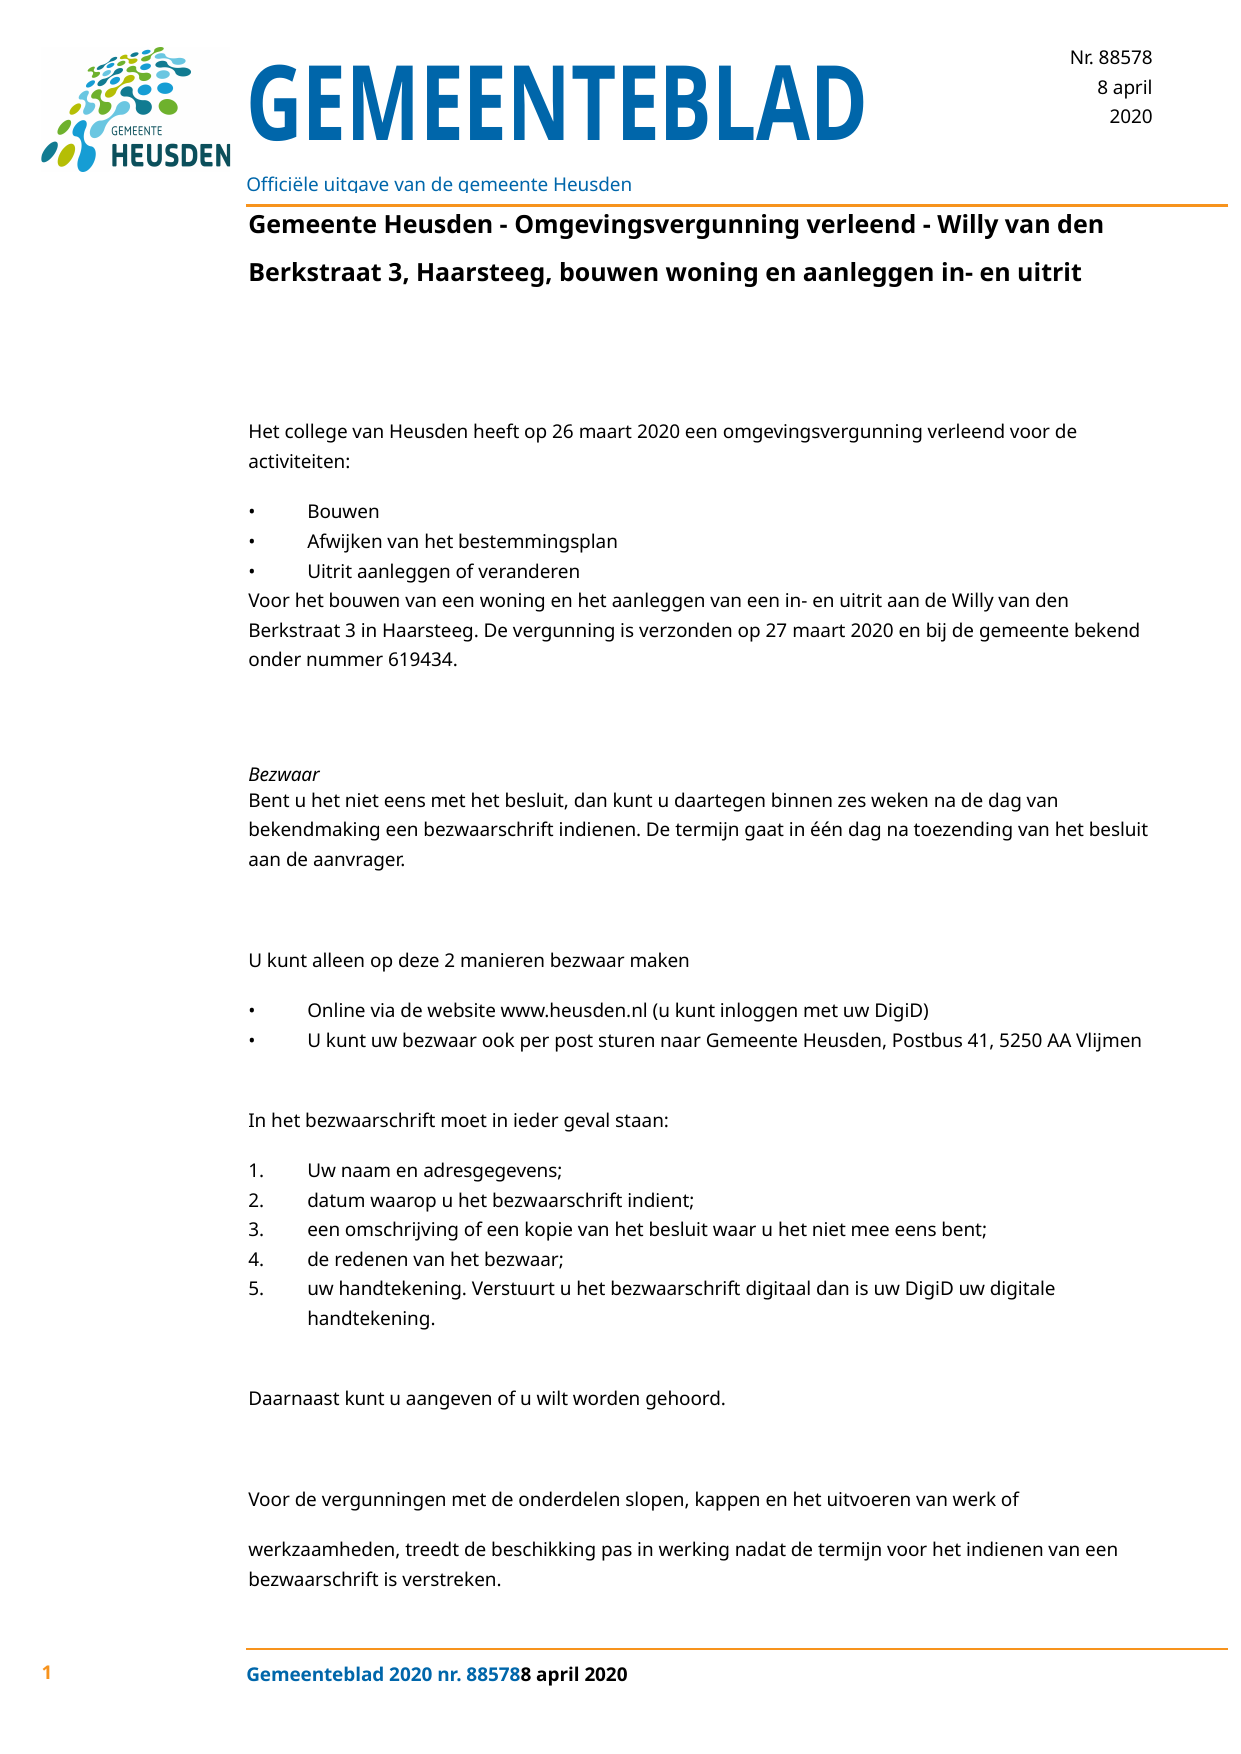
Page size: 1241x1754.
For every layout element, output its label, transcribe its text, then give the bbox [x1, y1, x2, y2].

list Afwijken van het bestemmingsplan [248, 528, 1152, 554]
text Voor het bouwen van een woning en het aanleggen van een in- en uitrit aan de Willy van den Berkstraat 3 in Haarsteeg. De vergunning is verzonden op 27 maart 2020 en bij de gemeente bekend onder nummer 619434. [248, 587, 1152, 672]
text Gemeente Heusden - Omgevingsvergunning verleend - Willy van den Berkstraat 3, Haarsteeg, bouwen woning en aanleggen in- en uitrit [248, 207, 1152, 288]
picture [41, 47, 231, 172]
text In het bezwaarschrift moet in ieder geval staan: [248, 1107, 1152, 1132]
text Bent u het niet eens met het besluit, dan kunt u daartegen binnen zes weken na de dag van bekendmaking een bezwaarschrift indienen. De termijn gaat in één dag na toezending van het besluit aan de aanvrager. [248, 787, 1152, 872]
text Bezwaar [248, 761, 1152, 787]
text Daarnaast kunt u aangeven of u wilt worden gehoord. [248, 1385, 1152, 1411]
list Bouwen [248, 499, 1152, 524]
list Uw naam en adresgegevens; [248, 1157, 1152, 1183]
text U kunt alleen op deze 2 manieren bezwaar maken [248, 947, 1152, 972]
list datum waarop u het bezwaarschrift indient; [248, 1187, 1152, 1212]
list een omschrijving of een kopie van het besluit waar u het niet mee eens bent; [248, 1216, 1152, 1242]
text Het college van Heusden heeft op 26 maart 2020 een omgevingsvergunning verleend voor de activiteiten: [248, 419, 1152, 474]
list uw handtekening. Verstuurt u het bezwaarschrift digitaal dan is uw DigiD uw digitale handtekening. [248, 1276, 1152, 1331]
list de redenen van het bezwaar; [248, 1246, 1152, 1272]
list Uitrit aanleggen of veranderen [248, 558, 1152, 584]
list Online via de website www.heusden.nl (u kunt inloggen met uw DigiD) [248, 997, 1152, 1023]
text werkzaamheden, treedt de beschikking pas in werking nadat de termijn voor het indienen van een bezwaarschrift is verstreken. [248, 1536, 1152, 1592]
list U kunt uw bezwaar ook per post sturen naar Gemeente Heusden, Postbus 41, 5250 AA Vlijmen [248, 1027, 1152, 1052]
text Voor de vergunningen met de onderdelen slopen, kappen en het uitvoeren van werk of [248, 1486, 1152, 1512]
